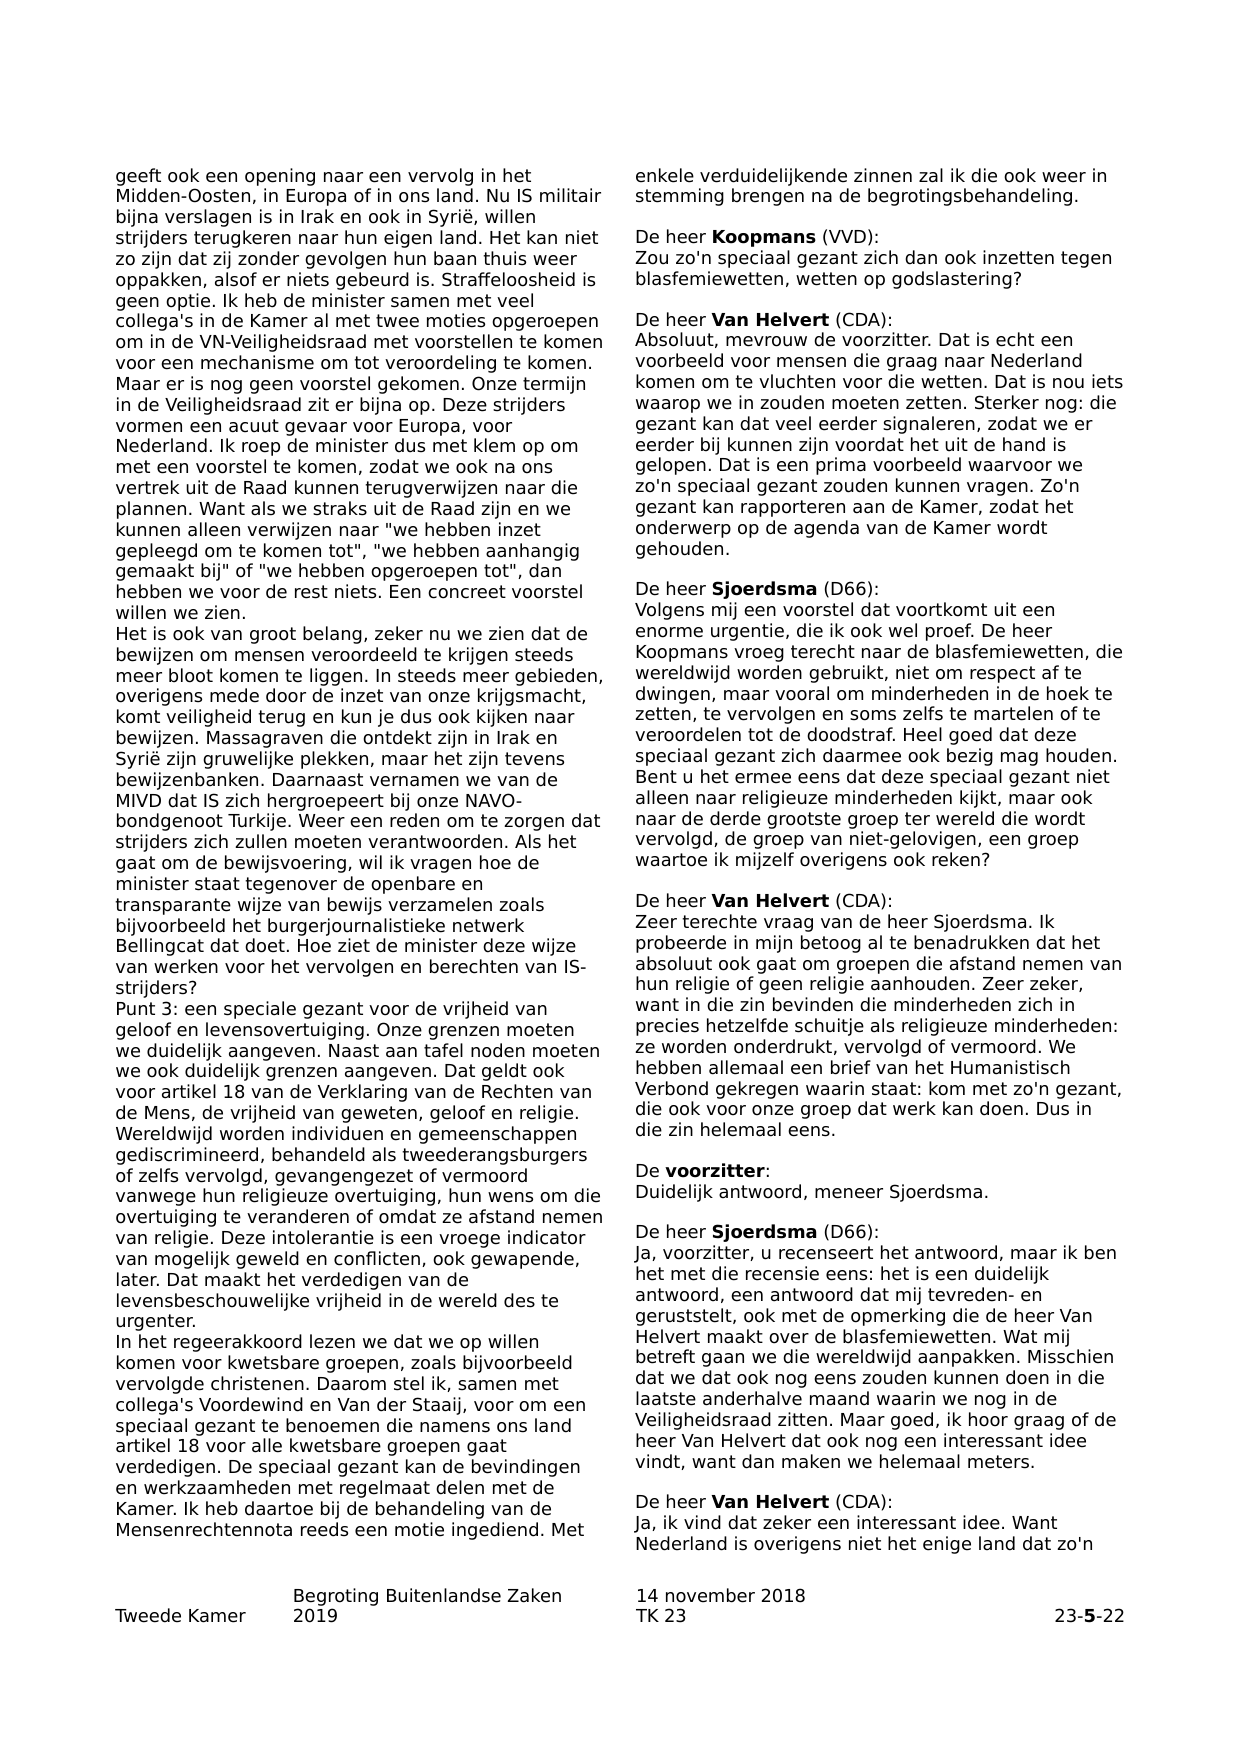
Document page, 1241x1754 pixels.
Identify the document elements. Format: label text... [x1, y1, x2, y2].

text Ja, voorzitter, u recenseert het antwoord, maar ik ben het met die recensie eens: het is een duidelijk antwoord, een antwoord dat mij tevreden- en geruststelt, ook met de opmerking die de heer Van Helvert maakt over de blasfemiewetten. Wat mij betreft gaan we die wereldwijd aanpakken. Misschien dat we dat ook nog eens zouden kunnen doen in die laatste anderhalve maand waarin we nog in de Veiligheidsraad zitten. Maar goed, ik hoor graag of de heer Van Helvert dat ook nog een interessant idee vindt, want dan maken we helemaal meters. [635, 1243, 1125, 1472]
text De heer Sjoerdsma (D66): [635, 579, 1125, 600]
text Zou zo'n speciaal gezant zich dan ook inzetten tegen blasfemiewetten, wetten op godslastering? [635, 248, 1125, 289]
text De heer Van Helvert (CDA): [635, 309, 1125, 330]
text Absoluut, mevrouw de voorzitter. Dat is echt een voorbeeld voor mensen die graag naar Nederland komen om te vluchten voor die wetten. Dat is nou iets waarop we in zouden moeten zetten. Sterker nog: die gezant kan dat veel eerder signaleren, zodat we er eerder bij kunnen zijn voordat het uit de hand is gelopen. Dat is een prima voorbeeld waarvoor we zo'n speciaal gezant zouden kunnen vragen. Zo'n gezant kan rapporteren aan de Kamer, zodat het onderwerp op de agenda van de Kamer wordt gehouden. [635, 330, 1125, 559]
text De heer Koopmans (VVD): [635, 227, 1125, 248]
text De heer Sjoerdsma (D66): [635, 1222, 1125, 1243]
text De voorzitter: [635, 1161, 1125, 1181]
text In het regeerakkoord lezen we dat we op willen komen voor kwetsbare groepen, zoals bijvoorbeeld vervolgde christenen. Daarom stel ik, samen met collega's Voordewind en Van der Staaij, voor om een speciaal gezant te benoemen die namens ons land artikel 18 voor alle kwetsbare groepen gaat verdedigen. De speciaal gezant kan de bevindingen en werkzaamheden met regelmaat delen met de Kamer. Ik heb daartoe bij de behandeling van de Mensenrechtennota reeds een motie ingediend. Met [115, 1332, 605, 1540]
text Punt 3: een speciale gezant voor de vrijheid van geloof en levensovertuiging. Onze grenzen moeten we duidelijk aangeven. Naast aan tafel noden moeten we ook duidelijk grenzen aangeven. Dat geldt ook voor artikel 18 van de Verklaring van de Rechten van de Mens, de vrijheid van geweten, geloof en religie. Wereldwijd worden individuen en gemeenschappen gediscrimineerd, behandeld als tweederangsburgers of zelfs vervolgd, gevangengezet of vermoord vanwege hun religieuze overtuiging, hun wens om die overtuiging te veranderen of omdat ze afstand nemen van religie. Deze intolerantie is een vroege indicator van mogelijk geweld en conflicten, ook gewapende, later. Dat maakt het verdedigen van de levensbeschouwelijke vrijheid in de wereld des te urgenter. [115, 999, 605, 1332]
text Het is ook van groot belang, zeker nu we zien dat de bewijzen om mensen veroordeeld te krijgen steeds meer bloot komen te liggen. In steeds meer gebieden, overigens mede door de inzet van onze krijgsmacht, komt veiligheid terug en kun je dus ook kijken naar bewijzen. Massagraven die ontdekt zijn in Irak en Syrië zijn gruwelijke plekken, maar het zijn tevens bewijzenbanken. Daarnaast vernamen we van de MIVD dat IS zich hergroepeert bij onze NAVO-bondgenoot Turkije. Weer een reden om te zorgen dat strijders zich zullen moeten verantwoorden. Als het gaat om de bewijsvoering, wil ik vragen hoe de minister staat tegenover de openbare en transparante wijze van bewijs verzamelen zoals bijvoorbeeld het burgerjournalistieke netwerk Bellingcat dat doet. Hoe ziet de minister deze wijze van werken voor het vervolgen en berechten van IS-strijders? [115, 624, 605, 999]
text enkele verduidelijkende zinnen zal ik die ook weer in stemming brengen na de begrotingsbehandeling. [635, 165, 1125, 207]
text De heer Van Helvert (CDA): [635, 1492, 1125, 1513]
text Ja, ik vind dat zeker een interessant idee. Want Nederland is overigens niet het enige land dat zo'n [635, 1513, 1125, 1554]
text Zeer terechte vraag van de heer Sjoerdsma. Ik probeerde in mijn betoog al te benadrukken dat het absoluut ook gaat om groepen die afstand nemen van hun religie of geen religie aanhouden. Zeer zeker, want in die zin bevinden die minderheden zich in precies hetzelfde schuitje als religieuze minderheden: ze worden onderdrukt, vervolgd of vermoord. We hebben allemaal een brief van het Humanistisch Verbond gekregen waarin staat: kom met zo'n gezant, die ook voor onze groep dat werk kan doen. Dus in die zin helemaal eens. [635, 912, 1125, 1141]
text geeft ook een opening naar een vervolg in het Midden-Oosten, in Europa of in ons land. Nu IS militair bijna verslagen is in Irak en ook in Syrië, willen strijders terugkeren naar hun eigen land. Het kan niet zo zijn dat zij zonder gevolgen hun baan thuis weer oppakken, alsof er niets gebeurd is. Straffeloosheid is geen optie. Ik heb de minister samen met veel collega's in de Kamer al met twee moties opgeroepen om in de VN-Veiligheidsraad met voorstellen te komen voor een mechanisme om tot veroordeling te komen. Maar er is nog geen voorstel gekomen. Onze termijn in de Veiligheidsraad zit er bijna op. Deze strijders vormen een acuut gevaar voor Europa, voor Nederland. Ik roep de minister dus met klem op om met een voorstel te komen, zodat we ook na ons vertrek uit de Raad kunnen terugverwijzen naar die plannen. Want als we straks uit de Raad zijn en we kunnen alleen verwijzen naar "we hebben inzet gepleegd om te komen tot", "we hebben aanhangig gemaakt bij" of "we hebben opgeroepen tot", dan hebben we voor de rest niets. Een concreet voorstel willen we zien. [115, 165, 605, 624]
text Duidelijk antwoord, meneer Sjoerdsma. [635, 1181, 1125, 1202]
text De heer Van Helvert (CDA): [635, 891, 1125, 912]
text Volgens mij een voorstel dat voortkomt uit een enorme urgentie, die ik ook wel proef. De heer Koopmans vroeg terecht naar de blasfemiewetten, die wereldwijd worden gebruikt, niet om respect af te dwingen, maar vooral om minderheden in de hoek te zetten, te vervolgen en soms zelfs te martelen of te veroordelen tot de doodstraf. Heel goed dat deze speciaal gezant zich daarmee ook bezig mag houden. Bent u het ermee eens dat deze speciaal gezant niet alleen naar religieuze minderheden kijkt, maar ook naar de derde grootste groep ter wereld die wordt vervolgd, de groep van niet-gelovigen, een groep waartoe ik mijzelf overigens ook reken? [635, 600, 1125, 871]
